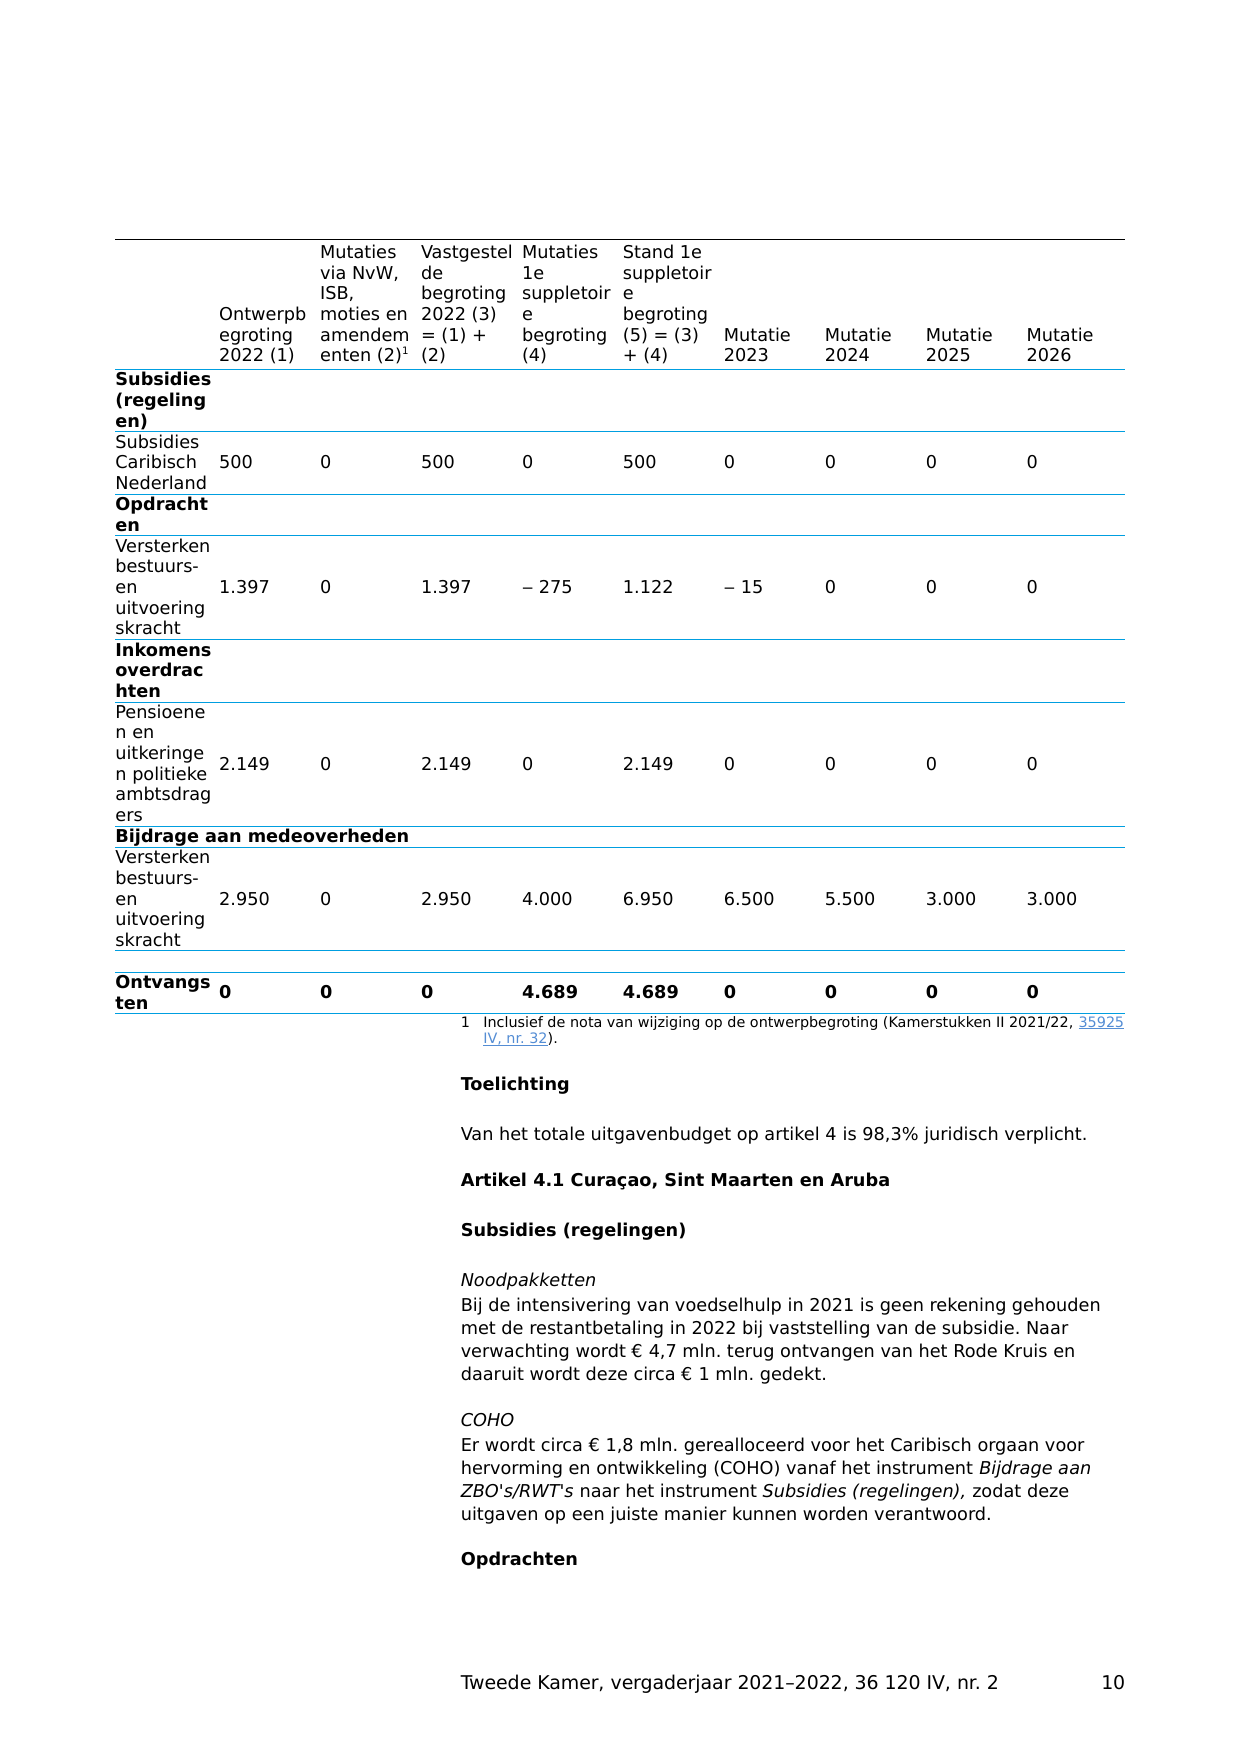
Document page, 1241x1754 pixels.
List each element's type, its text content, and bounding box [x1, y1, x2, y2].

table_cell [519, 370, 620, 431]
table_cell Mutaties 1e suppletoire begroting (4) [519, 240, 620, 369]
table_cell 1.122 [620, 536, 721, 639]
table_cell [721, 370, 822, 431]
table_cell [721, 495, 822, 535]
table_cell Pensioenen en uitkeringen politieke ambtsdragers [115, 703, 216, 826]
table_cell Mutatie 2025 [923, 240, 1023, 369]
text Opdrachten [461, 1547, 1125, 1570]
table_header Tabel 6 Budgettaire gevolgen van beleid artikel 4 Bevorderen sociaaleconomische structuur (bedragen x € 1.000) [115, 191, 1125, 239]
table_cell [216, 370, 317, 431]
table_cell Versterken bestuurs- en uitvoeringskracht [115, 536, 216, 639]
table_cell 0 [1024, 432, 1125, 493]
table_cell 0 [216, 973, 317, 1013]
table_cell 0 [317, 848, 418, 950]
table_cell [923, 951, 1023, 972]
table_cell 0 [317, 432, 418, 493]
table_cell 2.950 [216, 848, 317, 950]
table_cell 0 [519, 432, 620, 493]
table_cell [317, 640, 418, 701]
table_cell 3.000 [1024, 848, 1125, 950]
table_cell 0 [1024, 703, 1125, 826]
table_cell 3.000 [923, 848, 1023, 950]
table_cell 2.149 [216, 703, 317, 826]
table_cell [822, 640, 923, 701]
table_cell [115, 240, 216, 369]
table_cell 2.149 [418, 703, 519, 826]
table_cell 0 [822, 536, 923, 639]
table_cell 500 [418, 432, 519, 493]
table_cell Subsidies (regelingen) [115, 370, 216, 431]
table_cell Ontwerpbegroting 2022 (1) [216, 240, 317, 369]
text Subsidies (regelingen) [461, 1218, 1125, 1241]
table_cell [418, 495, 519, 535]
table_cell 0 [519, 703, 620, 826]
table_cell 0 [1024, 973, 1125, 1013]
table_cell [317, 370, 418, 431]
text Toelichting [461, 1072, 1125, 1095]
table_cell Opdrachten [115, 495, 216, 535]
table_cell 4.689 [620, 973, 721, 1013]
table_cell 0 [317, 703, 418, 826]
table_cell [620, 370, 721, 431]
table_cell [923, 495, 1023, 535]
table_cell Versterken bestuurs- en uitvoeringskracht [115, 848, 216, 950]
table_cell 0 [822, 703, 923, 826]
text Van het totale uitgavenbudget op artikel 4 is 98,3% juridisch verplicht. [461, 1122, 1125, 1145]
table_cell [1024, 495, 1125, 535]
table_cell [216, 495, 317, 535]
table_cell 0 [923, 536, 1023, 639]
table_cell [519, 640, 620, 701]
table_cell 0 [317, 536, 418, 639]
table_cell [620, 951, 721, 972]
table_cell [317, 951, 418, 972]
table_cell Subsidies Caribisch Nederland [115, 432, 216, 493]
table_cell [519, 827, 620, 847]
table_cell 0 [1024, 536, 1125, 639]
table_cell ‒ 275 [519, 536, 620, 639]
table_cell [216, 951, 317, 972]
list Inclusief de nota van wijziging op de ontwerpbegroting (Kamerstukken II 2021/22, 35925 IV, nr. 32). [461, 1014, 1125, 1047]
table_cell Ontvangsten [115, 973, 216, 1013]
table_cell 500 [216, 432, 317, 493]
table_cell [1024, 951, 1125, 972]
table_cell 0 [721, 432, 822, 493]
table_cell [822, 370, 923, 431]
table_cell 0 [923, 973, 1023, 1013]
table_cell 2.149 [620, 703, 721, 826]
table_cell [418, 951, 519, 972]
table_cell 5.500 [822, 848, 923, 950]
table_cell [1024, 827, 1125, 847]
table_cell [216, 640, 317, 701]
table_cell 1.397 [216, 536, 317, 639]
table_cell [923, 370, 1023, 431]
table_cell [923, 827, 1023, 847]
table_cell [822, 827, 923, 847]
table_cell Bijdrage aan medeoverheden [115, 827, 418, 847]
table_cell 0 [923, 432, 1023, 493]
table_cell [822, 495, 923, 535]
table_cell [418, 827, 519, 847]
table_cell 500 [620, 432, 721, 493]
table_cell 2.950 [418, 848, 519, 950]
text Er wordt circa € 1,8 mln. gerealloceerd voor het Caribisch orgaan voor hervorming en ontwikkeling (COHO) vanaf het instrument Bijdrage aan ZBO's/RWT's naar het instrument Subsidies (regelingen), zodat deze uitgaven op een juiste manier kunnen worden verantwoord. [461, 1433, 1125, 1524]
table_cell Mutatie 2026 [1024, 240, 1125, 369]
table_cell [418, 640, 519, 701]
table_cell [822, 951, 923, 972]
table_cell 4.689 [519, 973, 620, 1013]
table_cell [620, 827, 721, 847]
table_cell [1024, 640, 1125, 701]
table_cell 0 [418, 973, 519, 1013]
table_cell [620, 495, 721, 535]
table_cell [721, 827, 822, 847]
table_cell [721, 640, 822, 701]
table_cell ‒ 15 [721, 536, 822, 639]
table_cell 1.397 [418, 536, 519, 639]
table_cell 6.500 [721, 848, 822, 950]
table_cell Mutaties via NvW, ISB, moties en amendementen (2)1 [317, 240, 418, 369]
text Noodpakketten [461, 1268, 1125, 1291]
table_cell [115, 951, 216, 972]
table_cell Stand 1e suppletoire begroting (5) = (3) + (4) [620, 240, 721, 369]
table_cell 0 [317, 973, 418, 1013]
table_cell [519, 495, 620, 535]
table_cell 4.000 [519, 848, 620, 950]
table_cell 0 [822, 973, 923, 1013]
table_cell 0 [721, 973, 822, 1013]
text Bij de intensivering van voedselhulp in 2021 is geen rekening gehouden met de restantbetaling in 2022 bij vaststelling van de subsidie. Naar verwachting wordt € 4,7 mln. terug ontvangen van het Rode Kruis en daaruit wordt deze circa € 1 mln. gedekt. [461, 1293, 1125, 1385]
table_cell 0 [822, 432, 923, 493]
table_cell Vastgestelde begroting 2022 (3) = (1) + (2) [418, 240, 519, 369]
table_cell [620, 640, 721, 701]
table_cell [923, 640, 1023, 701]
table_cell 0 [721, 703, 822, 826]
table_cell 6.950 [620, 848, 721, 950]
table_cell [1024, 370, 1125, 431]
text COHO [461, 1408, 1125, 1431]
table_cell Mutatie 2024 [822, 240, 923, 369]
table_cell Mutatie 2023 [721, 240, 822, 369]
table_cell Inkomensoverdrachten [115, 640, 216, 701]
text Artikel 4.1 Curaçao, Sint Maarten en Aruba [461, 1168, 1125, 1191]
table_cell 0 [923, 703, 1023, 826]
table_cell [317, 495, 418, 535]
table_cell [721, 951, 822, 972]
table_cell [418, 370, 519, 431]
table_cell [519, 951, 620, 972]
